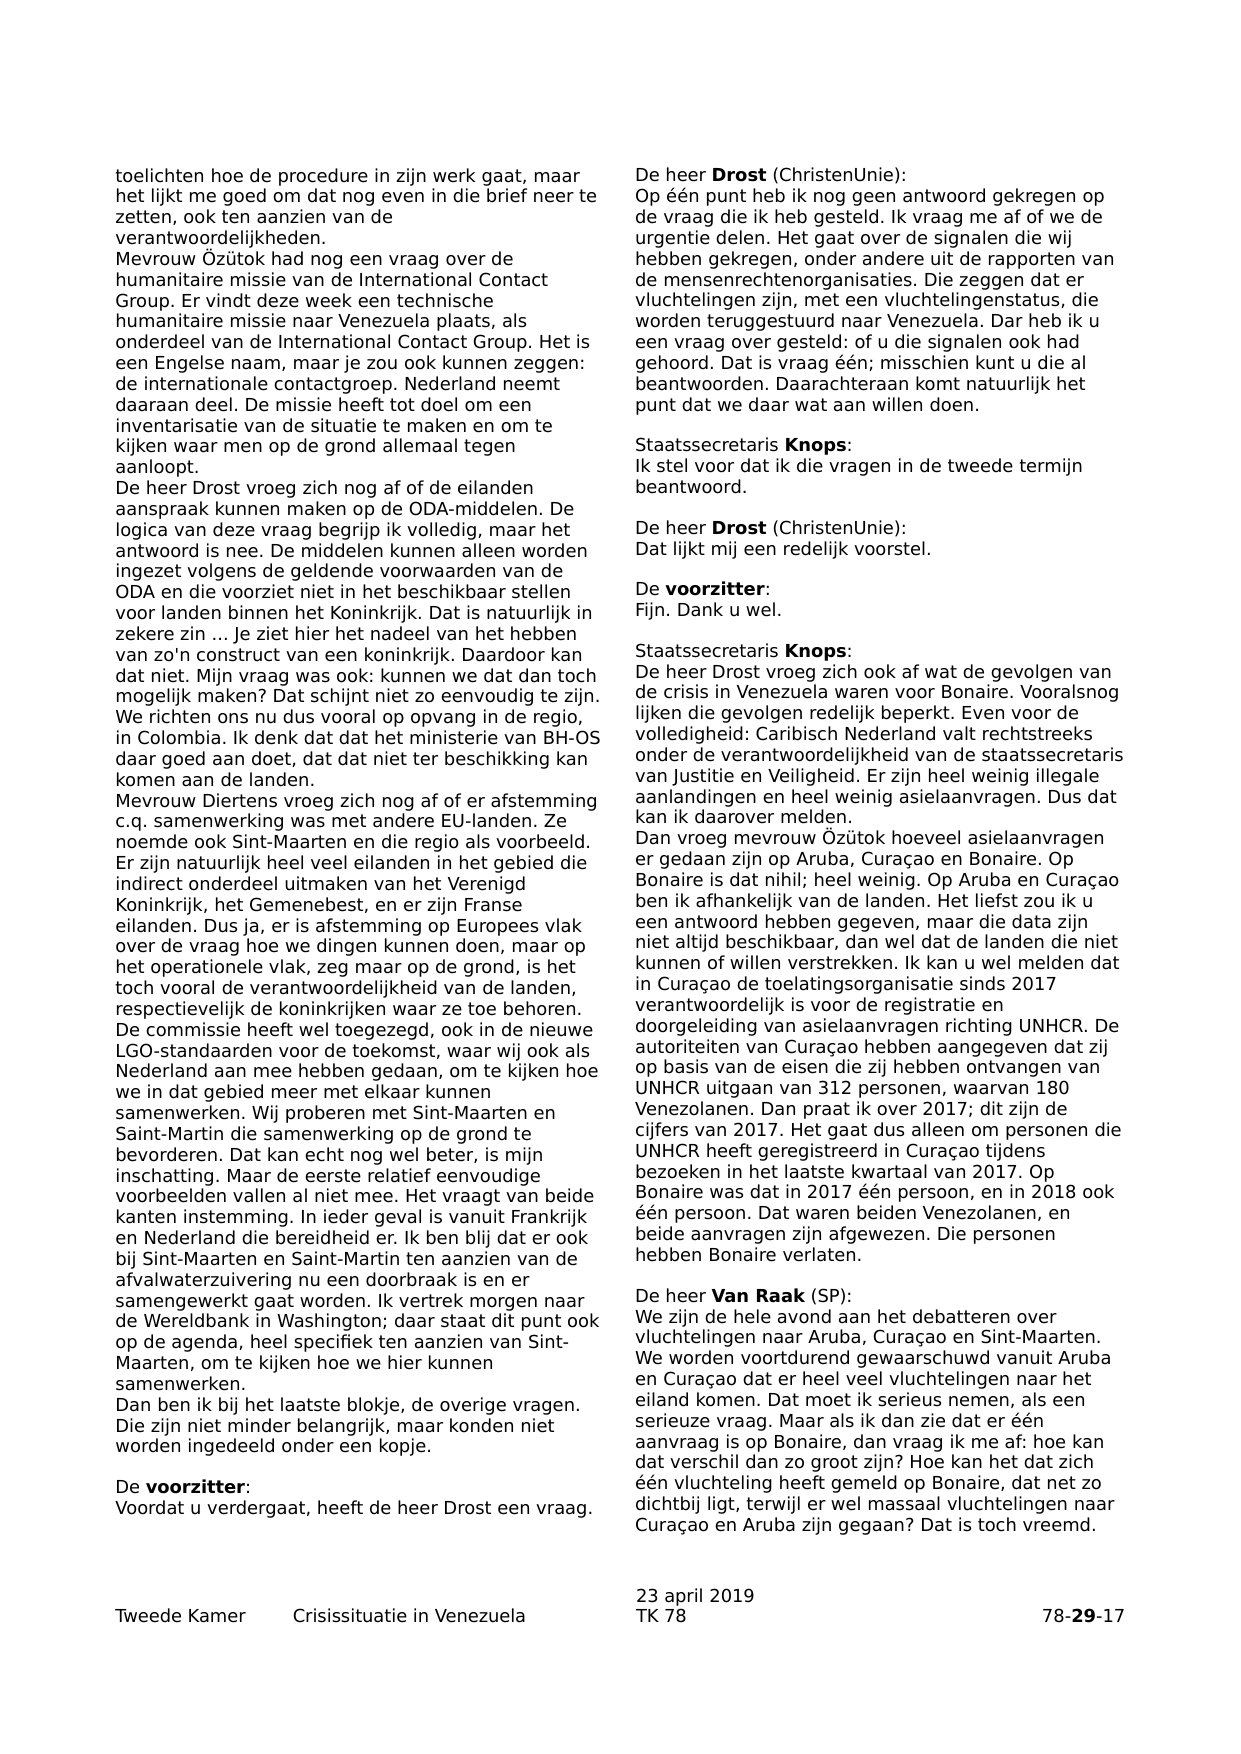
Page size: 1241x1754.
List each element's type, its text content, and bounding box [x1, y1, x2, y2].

text Mevrouw Diertens vroeg zich nog af of er afstemming c.q. samenwerking was met andere EU-landen. Ze noemde ook Sint-Maarten en die regio als voorbeeld. Er zijn natuurlijk heel veel eilanden in het gebied die indirect onderdeel uitmaken van het Verenigd Koninkrijk, het Gemenebest, en er zijn Franse eilanden. Dus ja, er is afstemming op Europees vlak over de vraag hoe we dingen kunnen doen, maar op het operationele vlak, zeg maar op de grond, is het toch vooral de verantwoordelijkheid van de landen, respectievelijk de koninkrijken waar ze toe behoren. De commissie heeft wel toegezegd, ook in de nieuwe LGO-standaarden voor de toekomst, waar wij ook als Nederland aan mee hebben gedaan, om te kijken hoe we in dat gebied meer met elkaar kunnen samenwerken. Wij proberen met Sint-Maarten en Saint-Martin die samenwerking op de grond te bevorderen. Dat kan echt nog wel beter, is mijn inschatting. Maar de eerste relatief eenvoudige voorbeelden vallen al niet mee. Het vraagt van beide kanten instemming. In ieder geval is vanuit Frankrijk en Nederland die bereidheid er. Ik ben blij dat er ook bij Sint-Maarten en Saint-Martin ten aanzien van de afvalwaterzuivering nu een doorbraak is en er samengewerkt gaat worden. Ik vertrek morgen naar de Wereldbank in Washington; daar staat dit punt ook op de agenda, heel specifiek ten aanzien van Sint-Maarten, om te kijken hoe we hier kunnen samenwerken. [115, 790, 605, 1394]
text De voorzitter: [115, 1477, 605, 1498]
text Dan vroeg mevrouw Özütok hoeveel asielaanvragen er gedaan zijn op Aruba, Curaçao en Bonaire. Op Bonaire is dat nihil; heel weinig. Op Aruba en Curaçao ben ik afhankelijk van de landen. Het liefst zou ik u een antwoord hebben gegeven, maar die data zijn niet altijd beschikbaar, dan wel dat de landen die niet kunnen of willen verstrekken. Ik kan u wel melden dat in Curaçao de toelatingsorganisatie sinds 2017 verantwoordelijk is voor de registratie en doorgeleiding van asielaanvragen richting UNHCR. De autoriteiten van Curaçao hebben aangegeven dat zij op basis van de eisen die zij hebben ontvangen van UNHCR uitgaan van 312 personen, waarvan 180 Venezolanen. Dan praat ik over 2017; dit zijn de cijfers van 2017. Het gaat dus alleen om personen die UNHCR heeft geregistreerd in Curaçao tijdens bezoeken in het laatste kwartaal van 2017. Op Bonaire was dat in 2017 één persoon, en in 2018 ook één persoon. Dat waren beiden Venezolanen, en beide aanvragen zijn afgewezen. Die personen hebben Bonaire verlaten. [635, 828, 1125, 1266]
text Staatssecretaris Knops: [635, 641, 1125, 661]
text Staatssecretaris Knops: [635, 435, 1125, 456]
text De heer Drost vroeg zich nog af of de eilanden aanspraak kunnen maken op de ODA-middelen. De logica van deze vraag begrijp ik volledig, maar het antwoord is nee. De middelen kunnen alleen worden ingezet volgens de geldende voorwaarden van de ODA en die voorziet niet in het beschikbaar stellen voor landen binnen het Koninkrijk. Dat is natuurlijk in zekere zin ... Je ziet hier het nadeel van het hebben van zo'n construct van een koninkrijk. Daardoor kan dat niet. Mijn vraag was ook: kunnen we dat dan toch mogelijk maken? Dat schijnt niet zo eenvoudig te zijn. We richten ons nu dus vooral op opvang in de regio, in Colombia. Ik denk dat dat het ministerie van BH-OS daar goed aan doet, dat dat niet ter beschikking kan komen aan de landen. [115, 478, 605, 790]
text Op één punt heb ik nog geen antwoord gekregen op de vraag die ik heb gesteld. Ik vraag me af of we de urgentie delen. Het gaat over de signalen die wij hebben gekregen, onder andere uit de rapporten van de mensenrechtenorganisaties. Die zeggen dat er vluchtelingen zijn, met een vluchtelingenstatus, die worden teruggestuurd naar Venezuela. Dar heb ik u een vraag over gesteld: of u die signalen ook had gehoord. Dat is vraag één; misschien kunt u die al beantwoorden. Daarachteraan komt natuurlijk het punt dat we daar wat aan willen doen. [635, 186, 1125, 415]
text De heer Van Raak (SP): [635, 1286, 1125, 1306]
text toelichten hoe de procedure in zijn werk gaat, maar het lijkt me goed om dat nog even in die brief neer te zetten, ook ten aanzien van de verantwoordelijkheden. [115, 165, 605, 249]
text De heer Drost (ChristenUnie): [635, 165, 1125, 186]
text Fijn. Dank u wel. [635, 600, 1125, 621]
text Dan ben ik bij het laatste blokje, de overige vragen. Die zijn niet minder belangrijk, maar konden niet worden ingedeeld onder een kopje. [115, 1394, 605, 1457]
text De voorzitter: [635, 579, 1125, 600]
text De heer Drost vroeg zich ook af wat de gevolgen van de crisis in Venezuela waren voor Bonaire. Vooralsnog lijken die gevolgen redelijk beperkt. Even voor de volledigheid: Caribisch Nederland valt rechtstreeks onder de verantwoordelijkheid van de staatssecretaris van Justitie en Veiligheid. Er zijn heel weinig illegale aanlandingen en heel weinig asielaanvragen. Dus dat kan ik daarover melden. [635, 661, 1125, 828]
text Mevrouw Özütok had nog een vraag over de humanitaire missie van de International Contact Group. Er vindt deze week een technische humanitaire missie naar Venezuela plaats, als onderdeel van de International Contact Group. Het is een Engelse naam, maar je zou ook kunnen zeggen: de internationale contactgroep. Nederland neemt daaraan deel. De missie heeft tot doel om een inventarisatie van de situatie te maken en om te kijken waar men op de grond allemaal tegen aanloopt. [115, 249, 605, 478]
text Dat lijkt mij een redelijk voorstel. [635, 538, 1125, 559]
text We zijn de hele avond aan het debatteren over vluchtelingen naar Aruba, Curaçao en Sint-Maarten. We worden voortdurend gewaarschuwd vanuit Aruba en Curaçao dat er heel veel vluchtelingen naar het eiland komen. Dat moet ik serieus nemen, als een serieuze vraag. Maar als ik dan zie dat er één aanvraag is op Bonaire, dan vraag ik me af: hoe kan dat verschil dan zo groot zijn? Hoe kan het dat zich één vluchteling heeft gemeld op Bonaire, dat net zo dichtbij ligt, terwijl er wel massaal vluchtelingen naar Curaçao en Aruba zijn gegaan? Dat is toch vreemd. [635, 1306, 1125, 1536]
text Ik stel voor dat ik die vragen in de tweede termijn beantwoord. [635, 456, 1125, 498]
text Voordat u verdergaat, heeft de heer Drost een vraag. [115, 1498, 605, 1518]
text De heer Drost (ChristenUnie): [635, 518, 1125, 538]
